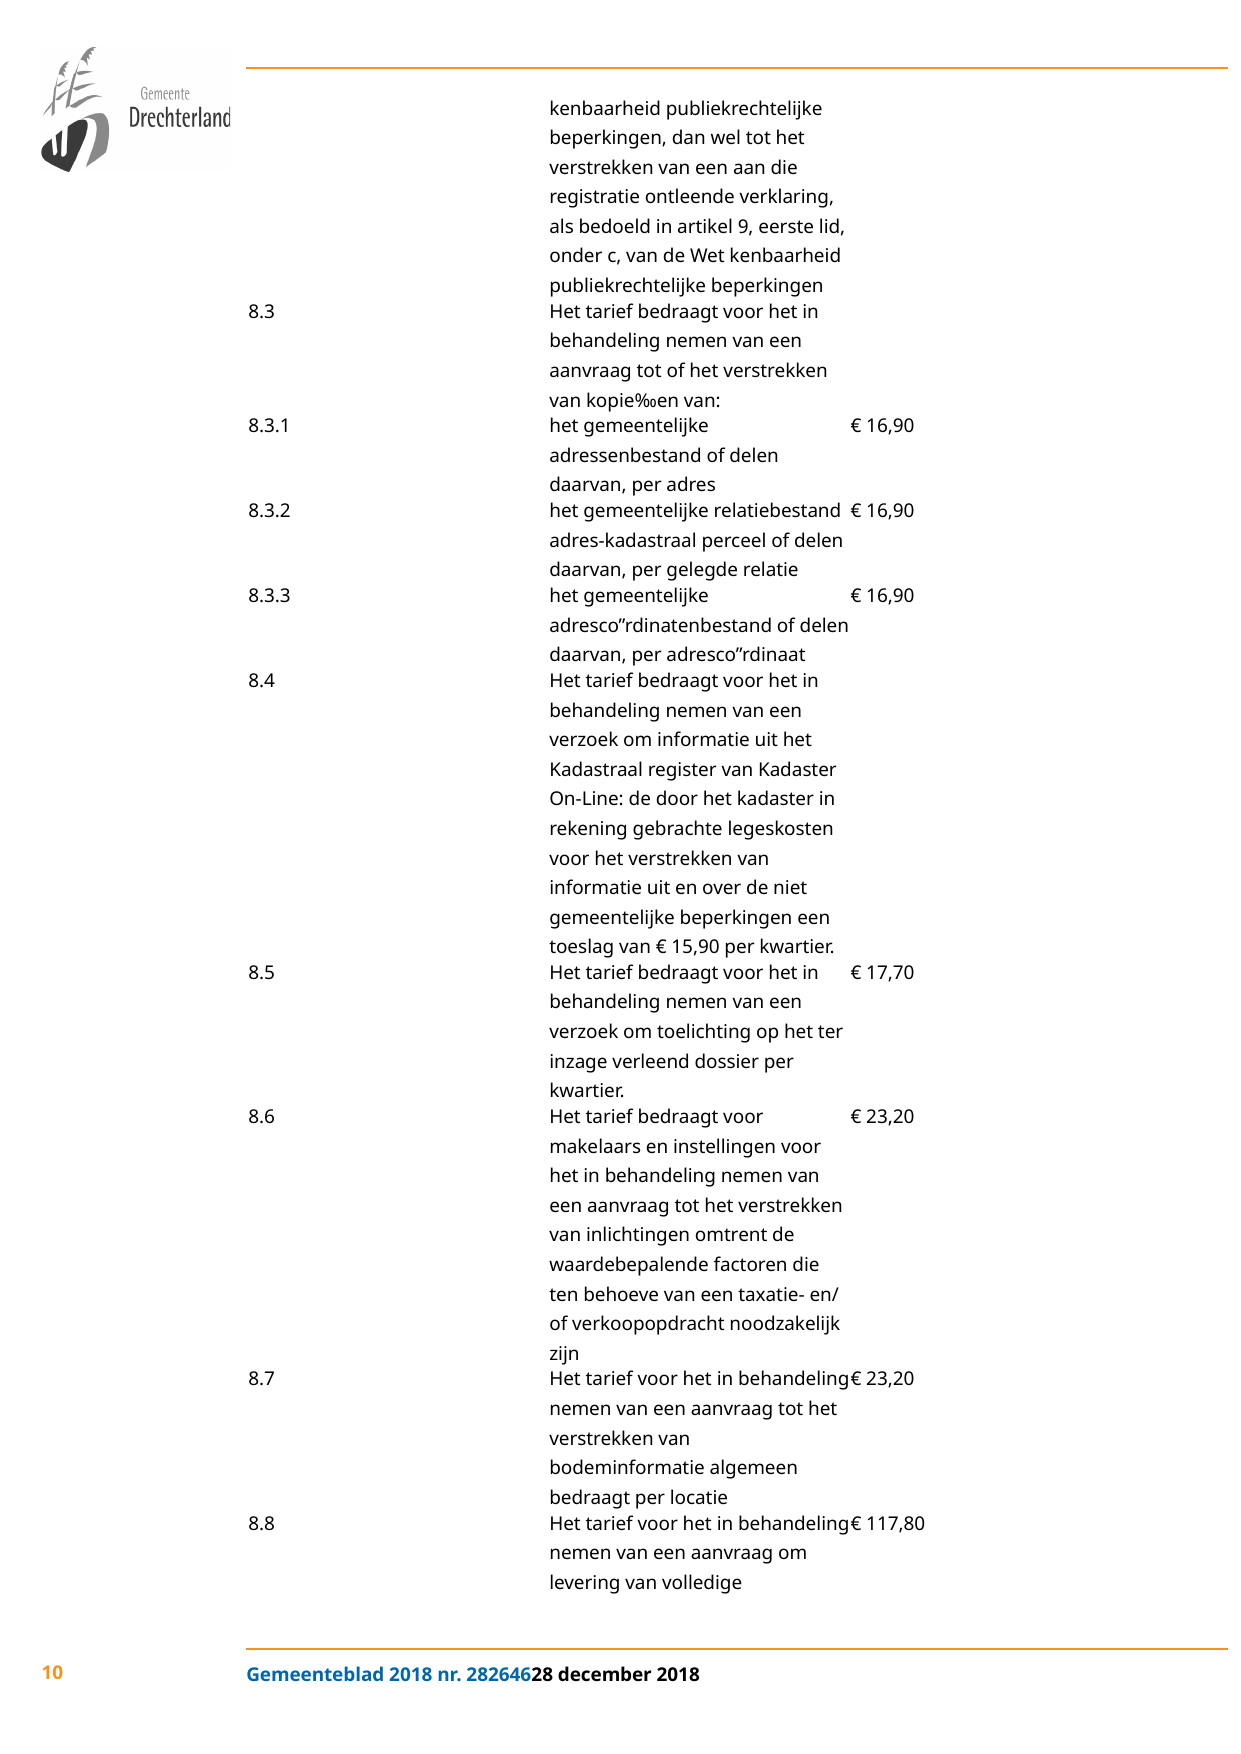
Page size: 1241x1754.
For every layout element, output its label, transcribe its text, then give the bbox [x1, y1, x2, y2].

table_cell € 17,70 [850, 959, 1152, 1103]
table_cell 8.3 [248, 298, 549, 412]
picture [41, 47, 231, 172]
table_cell 8.3.1 [248, 413, 549, 497]
table_cell [850, 95, 1152, 298]
table_cell Het tarief bedraagt voor het in behandeling nemen van een aanvraag tot of het verstrekken van kopie‰en van: [549, 298, 850, 412]
table_cell € 23,20 [850, 1103, 1152, 1366]
table_cell Het tarief voor het in behandeling nemen van een aanvraag om levering van volledige [549, 1510, 850, 1594]
table_cell € 23,20 [850, 1366, 1152, 1510]
table_cell 8.3.2 [248, 498, 549, 582]
table_cell Het tarief bedraagt voor het in behandeling nemen van een verzoek om toelichting op het ter inzage verleend dossier per kwartier. [549, 959, 850, 1103]
table_cell Het tarief voor het in behandeling nemen van een aanvraag tot het verstrekken van bodeminformatie algemeen bedraagt per locatie [549, 1366, 850, 1510]
table_cell € 117,80 [850, 1510, 1152, 1594]
table_cell 8.8 [248, 1510, 549, 1594]
table_cell € 16,90 [850, 413, 1152, 497]
table_cell 8.6 [248, 1103, 549, 1366]
table_cell 8.3.3 [248, 582, 549, 667]
table_cell 8.4 [248, 667, 549, 959]
table_cell kenbaarheid publiekrechtelijke beperkingen, dan wel tot het verstrekken van een aan die registratie ontleende verklaring, als bedoeld in artikel 9, eerste lid, onder c, van de Wet kenbaarheid publiekrechtelijke beperkingen [549, 95, 850, 298]
table_cell het gemeentelijke adresco”rdinatenbestand of delen daarvan, per adresco”rdinaat [549, 582, 850, 667]
table_cell het gemeentelijke relatiebestand adres-kadastraal perceel of delen daarvan, per gelegde relatie [549, 498, 850, 582]
table_cell € 16,90 [850, 582, 1152, 667]
table_cell € 16,90 [850, 498, 1152, 582]
table_cell Het tarief bedraagt voor makelaars en instellingen voor het in behandeling nemen van een aanvraag tot het verstrekken van inlichtingen omtrent de waardebepalende factoren die ten behoeve van een taxatie- en/ of verkoopopdracht noodzakelijk zijn [549, 1103, 850, 1366]
table_cell 8.5 [248, 959, 549, 1103]
table_cell het gemeentelijke adressenbestand of delen daarvan, per adres [549, 413, 850, 497]
table_cell 8.7 [248, 1366, 549, 1510]
table_cell Het tarief bedraagt voor het in behandeling nemen van een verzoek om informatie uit het Kadastraal register van Kadaster On-Line: de door het kadaster in rekening gebrachte legeskosten voor het verstrekken van informatie uit en over de niet gemeentelijke beperkingen een toeslag van € 15,90 per kwartier. [549, 667, 850, 959]
table_cell [248, 95, 549, 298]
table_cell [850, 667, 1152, 959]
table_cell [850, 298, 1152, 412]
